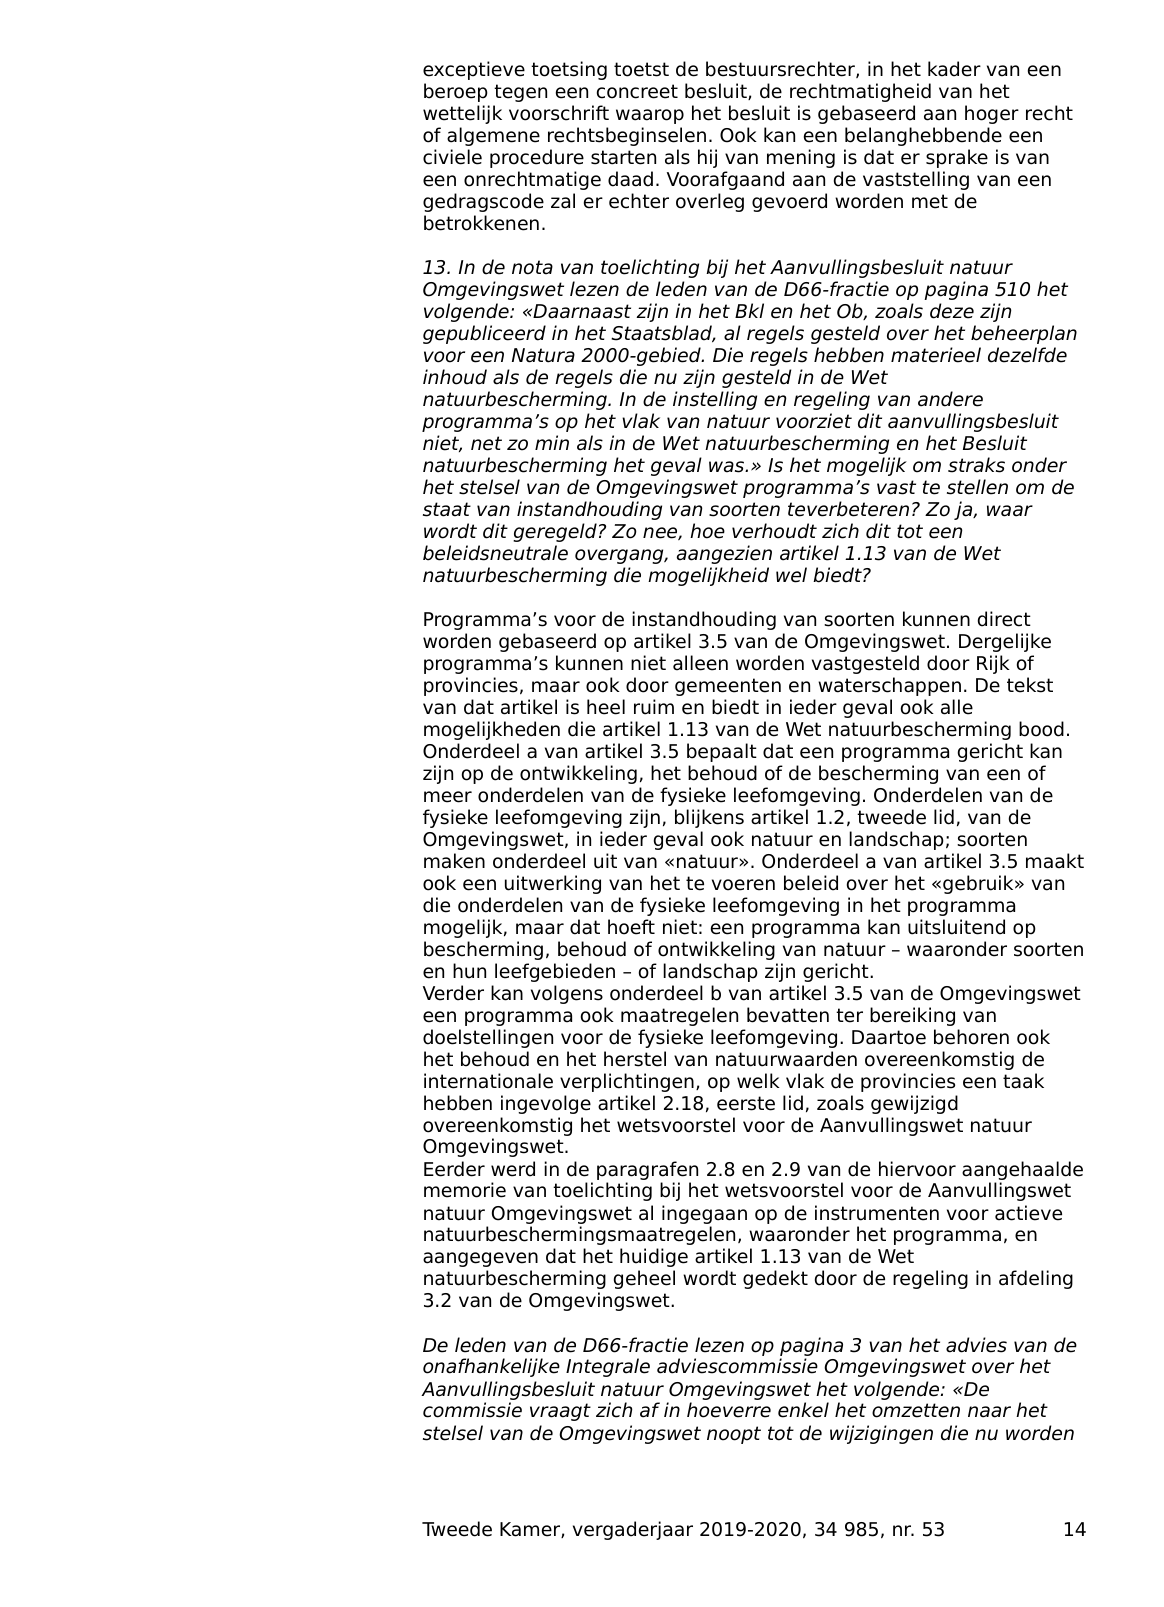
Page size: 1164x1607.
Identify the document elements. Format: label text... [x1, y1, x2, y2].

text exceptieve toetsing toetst de bestuursrechter, in het kader van een beroep tegen een concreet besluit, de rechtmatigheid van het wettelijk voorschrift waarop het besluit is gebaseerd aan hoger recht of algemene rechtsbeginselen. Ook kan een belanghebbende een civiele procedure starten als hij van mening is dat er sprake is van een onrechtmatige daad. Voorafgaand aan de vaststelling van een gedragscode zal er echter overleg gevoerd worden met de betrokkenen. [422, 59, 1087, 235]
text Onderdeel a van artikel 3.5 bepaalt dat een programma gericht kan zijn op de ontwikkeling, het behoud of de bescherming van een of meer onderdelen van de fysieke leefomgeving. Onderdelen van de fysieke leefomgeving zijn, blijkens artikel 1.2, tweede lid, van de Omgevingswet, in ieder geval ook natuur en landschap; soorten maken onderdeel uit van «natuur». Onderdeel a van artikel 3.5 maakt ook een uitwerking van het te voeren beleid over het «gebruik» van die onderdelen van de fysieke leefomgeving in het programma mogelijk, maar dat hoeft niet: een programma kan uitsluitend op bescherming, behoud of ontwikkeling van natuur – waaronder soorten en hun leefgebieden – of landschap zijn gericht. [422, 741, 1087, 983]
text Programma’s voor de instandhouding van soorten kunnen direct worden gebaseerd op artikel 3.5 van de Omgevingswet. Dergelijke programma’s kunnen niet alleen worden vastgesteld door Rijk of provincies, maar ook door gemeenten en waterschappen. De tekst van dat artikel is heel ruim en biedt in ieder geval ook alle mogelijkheden die artikel 1.13 van de Wet natuurbescherming bood. [422, 609, 1087, 741]
text Verder kan volgens onderdeel b van artikel 3.5 van de Omgevingswet een programma ook maatregelen bevatten ter bereiking van doelstellingen voor de fysieke leefomgeving. Daartoe behoren ook het behoud en het herstel van natuurwaarden overeenkomstig de internationale verplichtingen, op welk vlak de provincies een taak hebben ingevolge artikel 2.18, eerste lid, zoals gewijzigd overeenkomstig het wetsvoorstel voor de Aanvullingswet natuur Omgevingswet. [422, 983, 1087, 1158]
text 13. In de nota van toelichting bij het Aanvullingsbesluit natuur Omgevingswet lezen de leden van de D66-fractie op pagina 510 het volgende: «Daarnaast zijn in het Bkl en het Ob, zoals deze zijn gepubliceerd in het Staatsblad, al regels gesteld over het beheerplan voor een Natura 2000-gebied. Die regels hebben materieel dezelfde inhoud als de regels die nu zijn gesteld in de Wet natuurbescherming. In de instelling en regeling van andere programma’s op het vlak van natuur voorziet dit aanvullingsbesluit niet, net zo min als in de Wet natuurbescherming en het Besluit natuurbescherming het geval was.» Is het mogelijk om straks onder het stelsel van de Omgevingswet programma’s vast te stellen om de staat van instandhouding van soorten teverbeteren? Zo ja, waar wordt dit geregeld? Zo nee, hoe verhoudt zich dit tot een beleidsneutrale overgang, aangezien artikel 1.13 van de Wet natuurbescherming die mogelijkheid wel biedt? [422, 257, 1087, 587]
text De leden van de D66-fractie lezen op pagina 3 van het advies van de onafhankelijke Integrale adviescommissie Omgevingswet over het Aanvullingsbesluit natuur Omgevingswet het volgende: «De commissie vraagt zich af in hoeverre enkel het omzetten naar het stelsel van de Omgevingswet noopt tot de wijzigingen die nu worden [422, 1334, 1087, 1444]
text Eerder werd in de paragrafen 2.8 en 2.9 van de hiervoor aangehaalde memorie van toelichting bij het wetsvoorstel voor de Aanvullingswet natuur Omgevingswet al ingegaan op de instrumenten voor actieve natuurbeschermingsmaatregelen, waaronder het programma, en aangegeven dat het huidige artikel 1.13 van de Wet natuurbescherming geheel wordt gedekt door de regeling in afdeling 3.2 van de Omgevingswet. [422, 1158, 1087, 1312]
